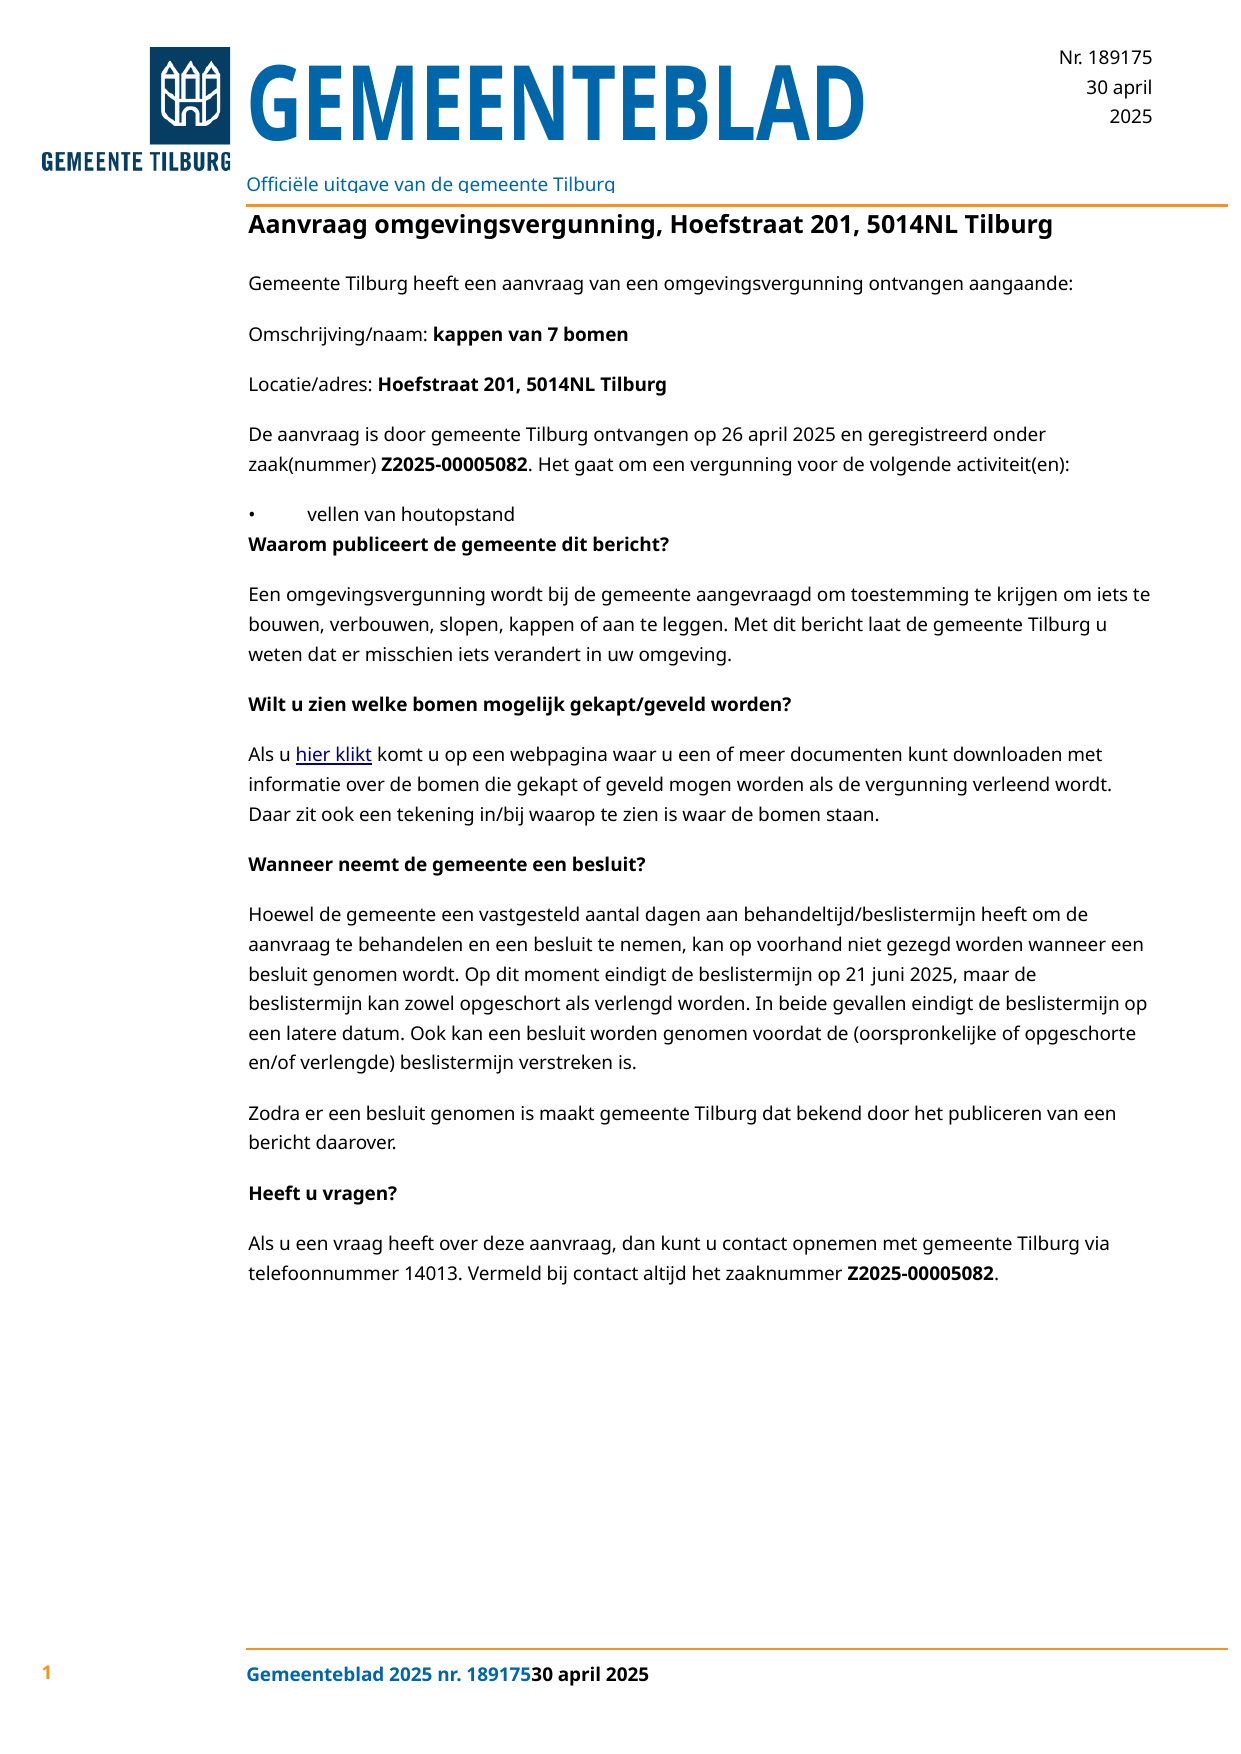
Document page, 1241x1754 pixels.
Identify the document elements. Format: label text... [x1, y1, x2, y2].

text Als u hier klikt komt u op een webpagina waar u een of meer documenten kunt downloaden met informatie over de bomen die gekapt of geveld mogen worden als de vergunning verleend wordt. Daar zit ook een tekening in/bij waarop te zien is waar de bomen staan. [248, 742, 1152, 826]
picture [41, 47, 231, 172]
text Gemeente Tilburg heeft een aanvraag van een omgevingsvergunning ontvangen aangaande: [248, 270, 1152, 296]
text De aanvraag is door gemeente Tilburg ontvangen op 26 april 2025 en geregistreerd onder zaak(nummer) Z2025-00005082. Het gaat om een vergunning voor de volgende activiteit(en): [248, 422, 1152, 477]
text Omschrijving/naam: kappen van 7 bomen [248, 321, 1152, 346]
text Zodra er een besluit genomen is maakt gemeente Tilburg dat bekend door het publiceren van een bericht daarover. [248, 1100, 1152, 1155]
text Een omgevingsvergunning wordt bij de gemeente aangevraagd om toestemming te krijgen om iets te bouwen, verbouwen, slopen, kappen of aan te leggen. Met dit bericht laat de gemeente Tilburg u weten dat er misschien iets verandert in uw omgeving. [248, 582, 1152, 666]
text Wilt u zien welke bomen mogelijk gekapt/geveld worden? [248, 691, 1152, 717]
list vellen van houtopstand [248, 502, 1152, 527]
text Wanneer neemt de gemeente een besluit? [248, 851, 1152, 877]
text Aanvraag omgevingsvergunning, Hoefstraat 201, 5014NL Tilburg [248, 207, 1152, 241]
text Als u een vraag heeft over deze aanvraag, dan kunt u contact opnemen met gemeente Tilburg via telefoonnummer 14013. Vermeld bij contact altijd het zaaknummer Z2025-00005082. [248, 1230, 1152, 1286]
text Waarom publiceert de gemeente dit bericht? [248, 531, 1152, 557]
text Heeft u vragen? [248, 1180, 1152, 1206]
text Hoewel de gemeente een vastgesteld aantal dagen aan behandeltijd/beslistermijn heeft om de aanvraag te behandelen en een besluit te nemen, kan op voorhand niet gezegd worden wanneer een besluit genomen wordt. Op dit moment eindigt de beslistermijn op 21 juni 2025, maar de beslistermijn kan zowel opgeschort als verlengd worden. In beide gevallen eindigt de beslistermijn op een latere datum. Ook kan een besluit worden genomen voordat de (oorspronkelijke of opgeschorte en/of verlengde) beslistermijn verstreken is. [248, 902, 1152, 1075]
text Locatie/adres: Hoefstraat 201, 5014NL Tilburg [248, 371, 1152, 397]
